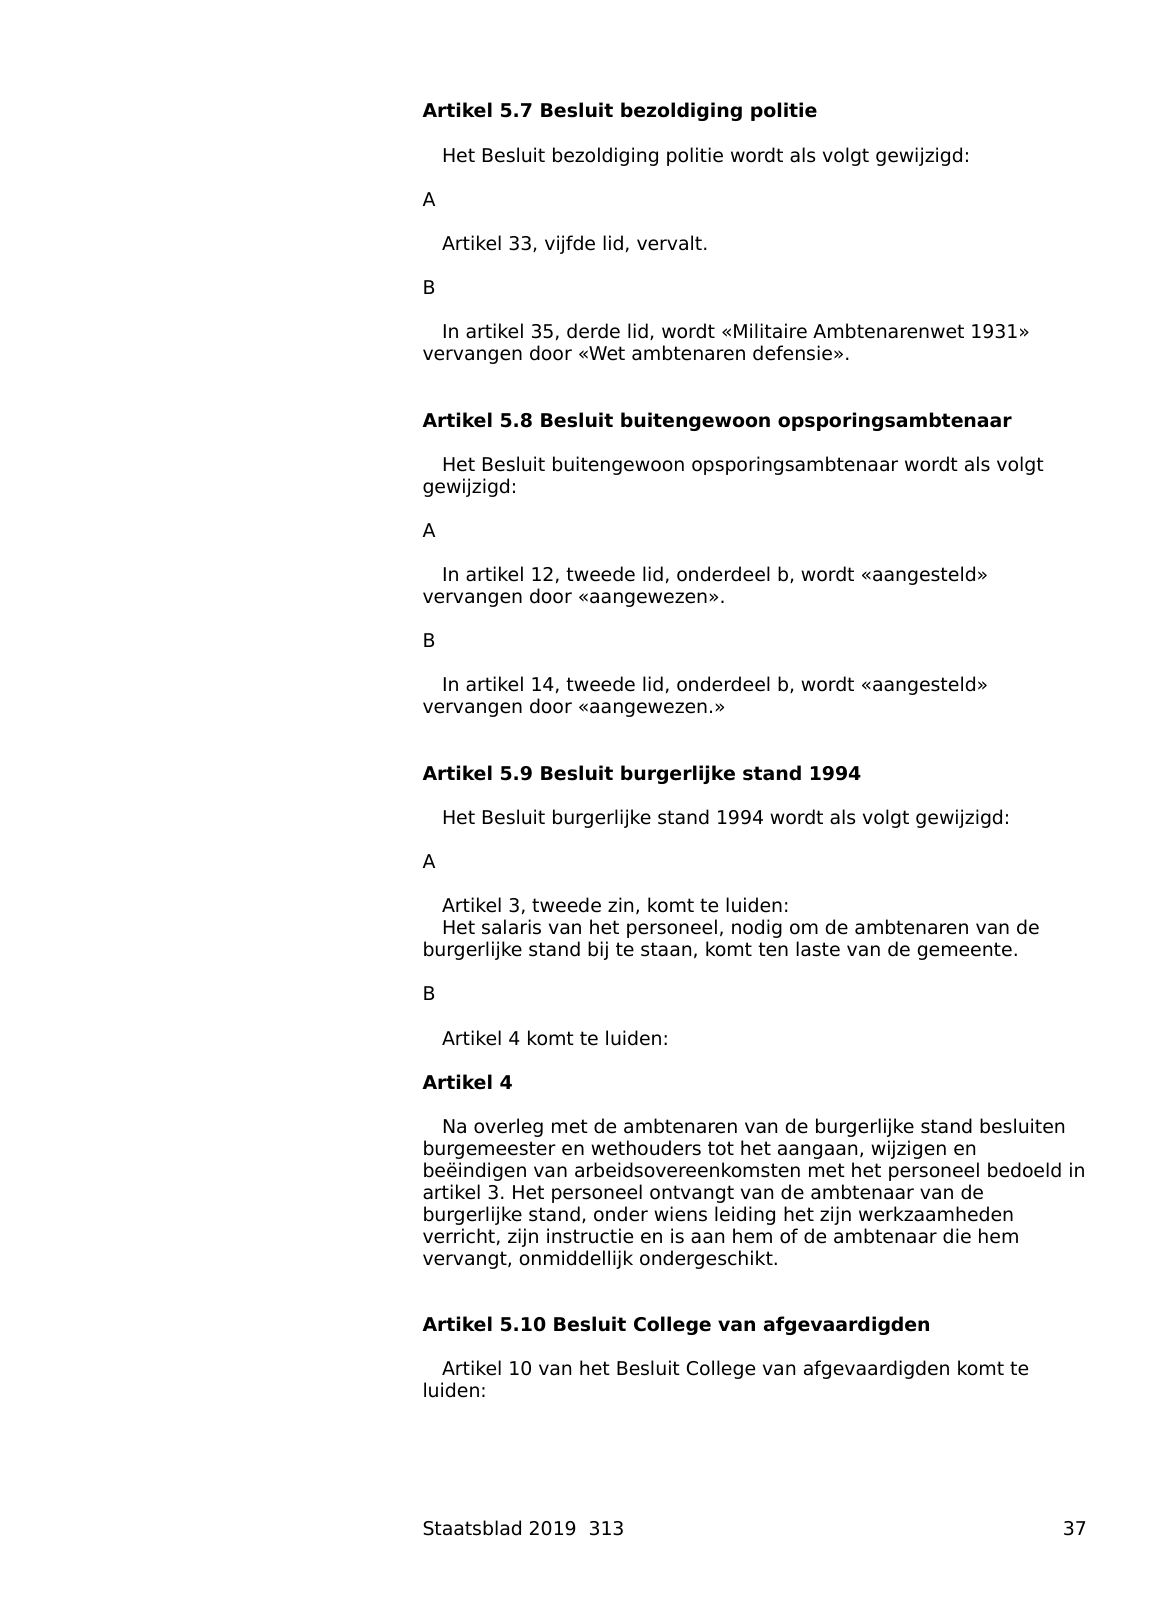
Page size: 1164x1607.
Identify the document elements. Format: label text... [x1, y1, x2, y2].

subtitle Artikel 5.7 Besluit bezoldiging politie [422, 100, 1087, 122]
text Artikel 33, vijfde lid, vervalt. [422, 233, 1087, 255]
text A [422, 520, 1087, 542]
subtitle Artikel 5.9 Besluit burgerlijke stand 1994 [422, 763, 1087, 785]
text In artikel 14, tweede lid, onderdeel b, wordt «aangesteld» vervangen door «aangewezen.» [422, 674, 1087, 718]
text A [422, 189, 1087, 211]
text Na overleg met de ambtenaren van de burgerlijke stand besluiten burgemeester en wethouders tot het aangaan, wijzigen en beëindigen van arbeidsovereenkomsten met het personeel bedoeld in artikel 3. Het personeel ontvangt van de ambtenaar van de burgerlijke stand, onder wiens leiding het zijn werkzaamheden verricht, zijn instructie en is aan hem of de ambtenaar die hem vervangt, onmiddellijk ondergeschikt. [422, 1116, 1087, 1270]
subtitle Artikel 5.8 Besluit buitengewoon opsporingsambtenaar [422, 409, 1087, 432]
text A [422, 851, 1087, 873]
text B [422, 277, 1087, 299]
text In artikel 35, derde lid, wordt «Militaire Ambtenarenwet 1931» vervangen door «Wet ambtenaren defensie». [422, 321, 1087, 365]
text Het Besluit bezoldiging politie wordt als volgt gewijzigd: [422, 144, 1087, 167]
text Het Besluit buitengewoon opsporingsambtenaar wordt als volgt gewijzigd: [422, 454, 1087, 498]
text Het Besluit burgerlijke stand 1994 wordt als volgt gewijzigd: [422, 807, 1087, 829]
subtitle Artikel 4 [422, 1072, 1087, 1094]
text B [422, 983, 1087, 1005]
subtitle Artikel 5.10 Besluit College van afgevaardigden [422, 1314, 1087, 1336]
text Artikel 4 komt te luiden: [422, 1027, 1087, 1049]
text Artikel 10 van het Besluit College van afgevaardigden komt te luiden: [422, 1358, 1087, 1402]
text Artikel 3, tweede zin, komt te luiden: [422, 895, 1087, 917]
text Het salaris van het personeel, nodig om de ambtenaren van de burgerlijke stand bij te staan, komt ten laste van de gemeente. [422, 917, 1087, 961]
text B [422, 630, 1087, 652]
text In artikel 12, tweede lid, onderdeel b, wordt «aangesteld» vervangen door «aangewezen». [422, 564, 1087, 608]
